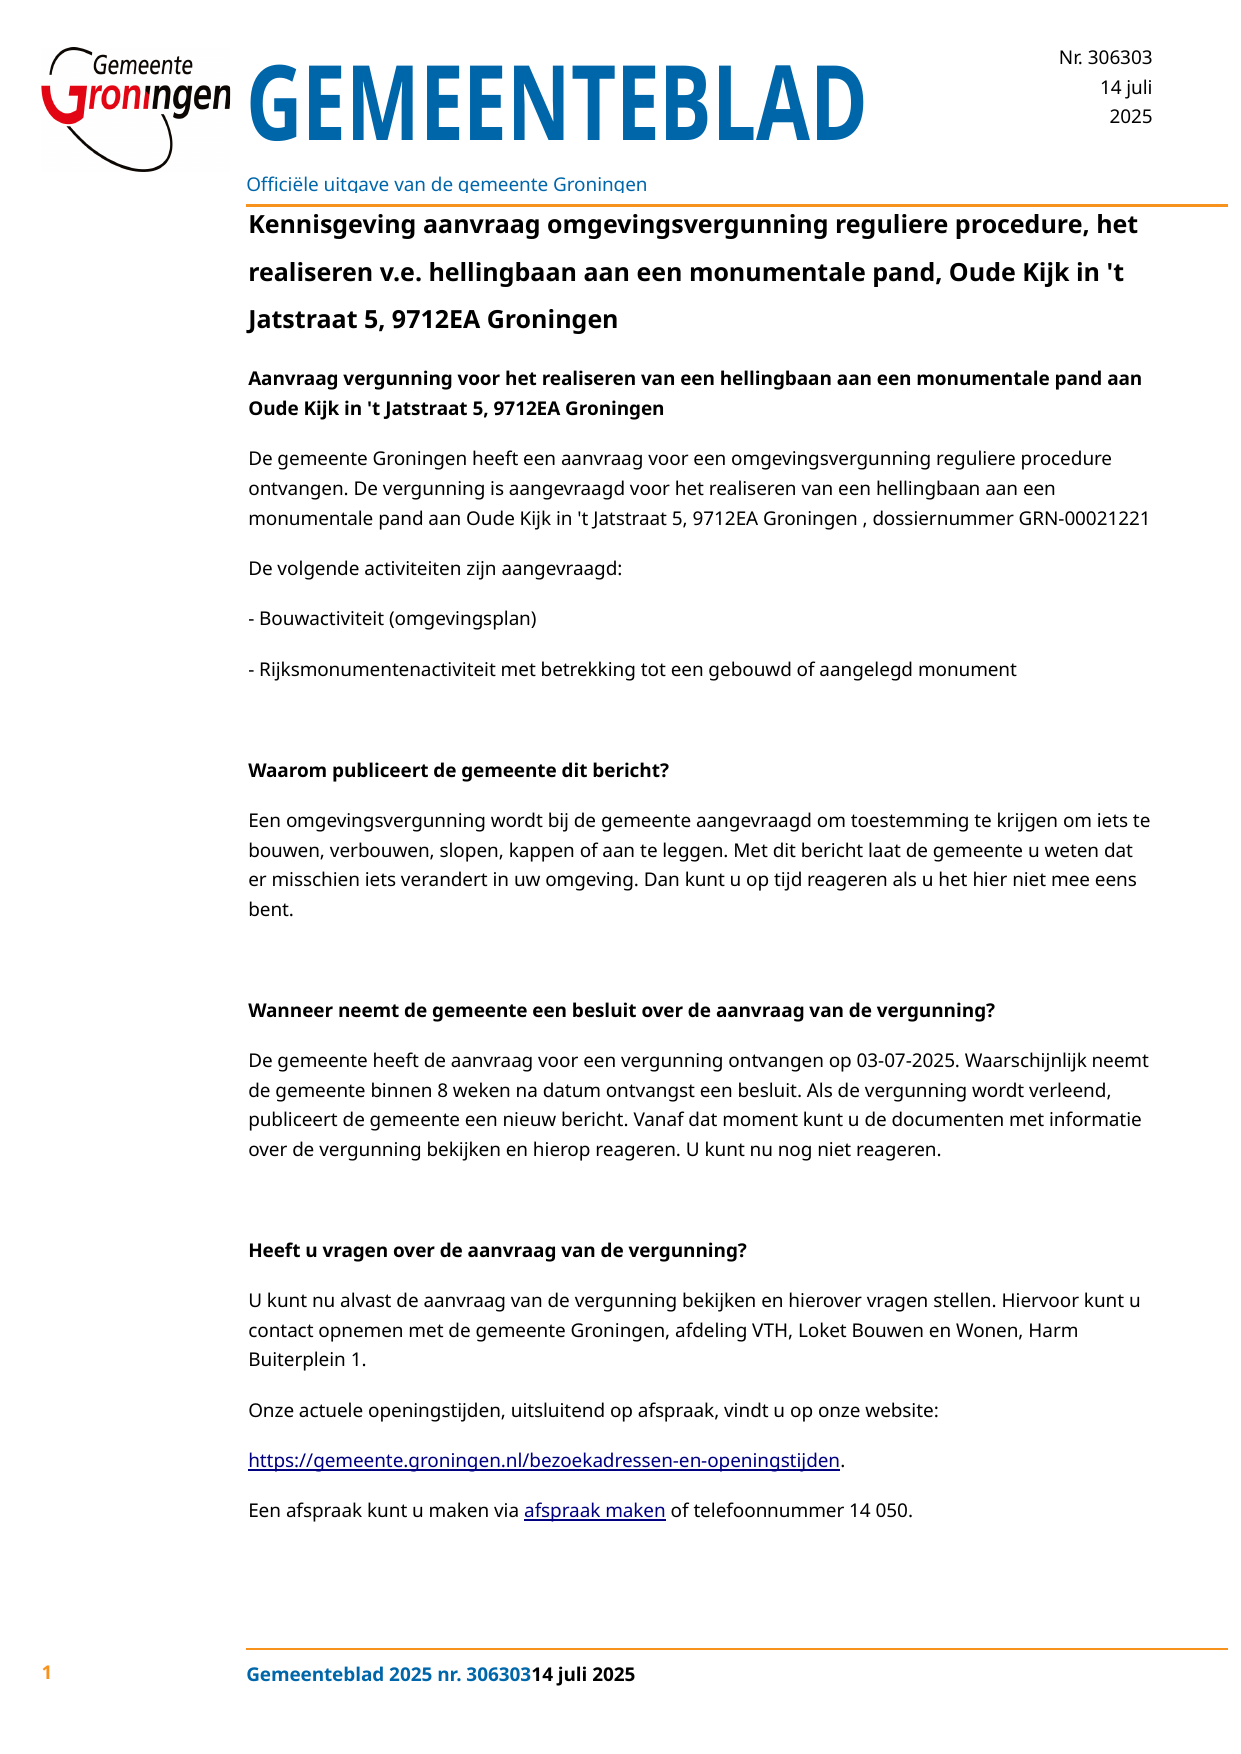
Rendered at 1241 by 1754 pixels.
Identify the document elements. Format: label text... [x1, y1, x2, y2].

text https://gemeente.groningen.nl/bezoekadressen-en-openingstijden. [248, 1447, 1152, 1473]
text Een afspraak kunt u maken via afspraak maken of telefoonnummer 14 050. [248, 1498, 1152, 1523]
text Aanvraag vergunning voor het realiseren van een hellingbaan aan een monumentale pand aan Oude Kijk in 't Jatstraat 5, 9712EA Groningen [248, 366, 1152, 421]
text - Bouwactiviteit (omgevingsplan) [248, 606, 1152, 631]
text Kennisgeving aanvraag omgevingsvergunning reguliere procedure, het realiseren v.e. hellingbaan aan een monumentale pand, Oude Kijk in 't Jatstraat 5, 9712EA Groningen [248, 207, 1152, 336]
text Heeft u vragen over de aanvraag van de vergunning? [248, 1237, 1152, 1262]
text De gemeente heeft de aanvraag voor een vergunning ontvangen op 03-07-2025. Waarschijnlijk neemt de gemeente binnen 8 weken na datum ontvangst een besluit. Als de vergunning wordt verleend, publiceert de gemeente een nieuw bericht. Vanaf dat moment kunt u de documenten met informatie over de vergunning bekijken en hierop reageren. U kunt nu nog niet reageren. [248, 1047, 1152, 1162]
text U kunt nu alvast de aanvraag van de vergunning bekijken en hierover vragen stellen. Hiervoor kunt u contact opnemen met de gemeente Groningen, afdeling VTH, Loket Bouwen en Wonen, Harm Buiterplein 1. [248, 1287, 1152, 1372]
picture [41, 47, 231, 172]
text Wanneer neemt de gemeente een besluit over de aanvraag van de vergunning? [248, 997, 1152, 1022]
text Waarom publiceert de gemeente dit bericht? [248, 757, 1152, 782]
text Onze actuele openingstijden, uitsluitend op afspraak, vindt u op onze website: [248, 1397, 1152, 1422]
text De gemeente Groningen heeft een aanvraag voor een omgevingsvergunning reguliere procedure ontvangen. De vergunning is aangevraagd voor het realiseren van een hellingbaan aan een monumentale pand aan Oude Kijk in 't Jatstraat 5, 9712EA Groningen , dossiernummer GRN-00021221 [248, 446, 1152, 530]
text - Rijksmonumentenactiviteit met betrekking tot een gebouwd of aangelegd monument [248, 656, 1152, 682]
text Een omgevingsvergunning wordt bij de gemeente aangevraagd om toestemming te krijgen om iets te bouwen, verbouwen, slopen, kappen of aan te leggen. Met dit bericht laat de gemeente u weten dat er misschien iets verandert in uw omgeving. Dan kunt u op tijd reageren als u het hier niet mee eens bent. [248, 807, 1152, 922]
text De volgende activiteiten zijn aangevraagd: [248, 555, 1152, 581]
